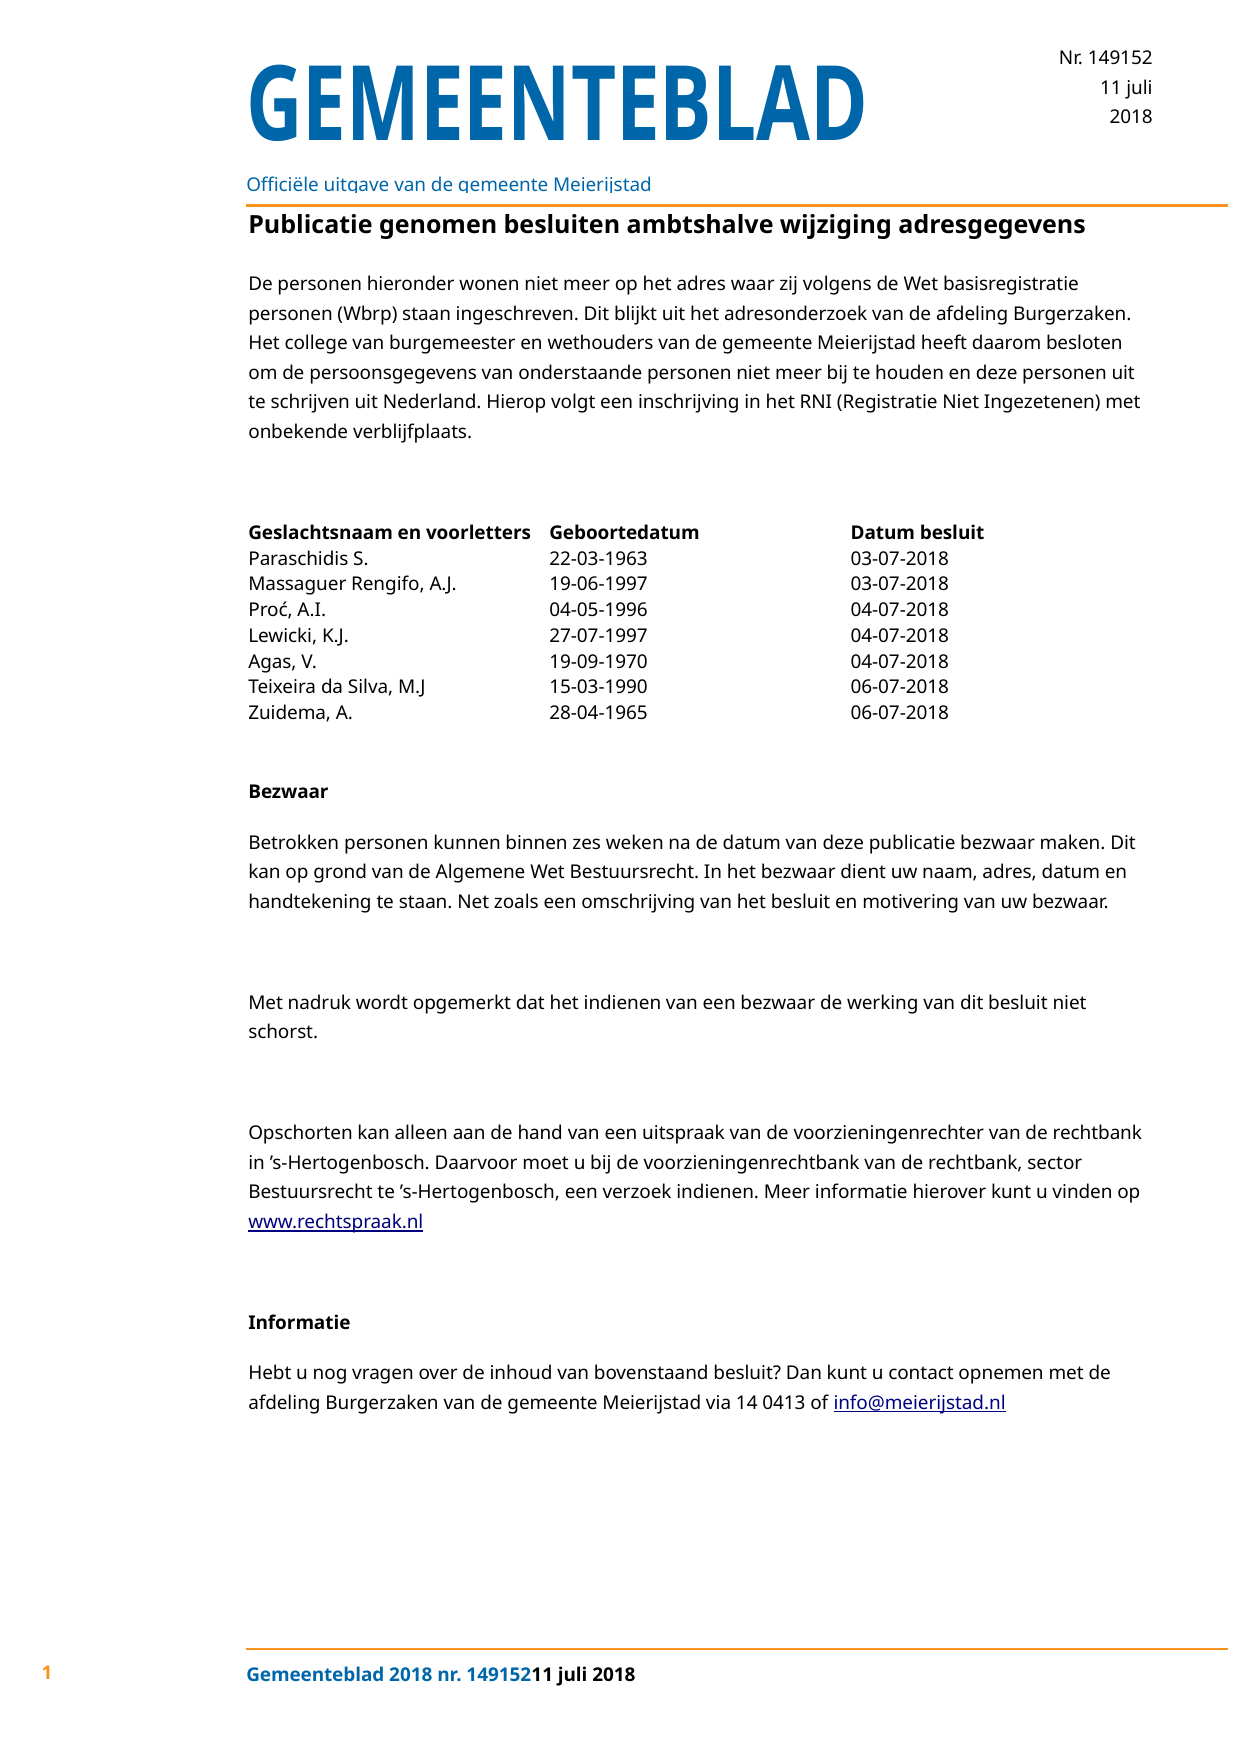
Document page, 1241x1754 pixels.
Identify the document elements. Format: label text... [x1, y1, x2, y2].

table_cell Proć, A.I. [248, 596, 549, 622]
table_cell 04-07-2018 [850, 596, 1152, 622]
table_cell 19-09-1970 [549, 648, 850, 673]
table_cell 04-07-2018 [850, 648, 1152, 673]
table_cell 03-07-2018 [850, 545, 1152, 571]
table_cell Lewicki, K.J. [248, 622, 549, 648]
table_cell 03-07-2018 [850, 571, 1152, 596]
table_cell 04-07-2018 [850, 622, 1152, 648]
table_cell Teixeira da Silva, M.J [248, 674, 549, 699]
text Publicatie genomen besluiten ambtshalve wijziging adresgegevens [248, 207, 1152, 241]
table_cell Massaguer Rengifo, A.J. [248, 571, 549, 596]
text Betrokken personen kunnen binnen zes weken na de datum van deze publicatie bezwaar maken. Dit kan op grond van de Algemene Wet Bestuursrecht. In het bezwaar dient uw naam, adres, datum en handtekening te staan. Net zoals een omschrijving van het besluit en motivering van uw bezwaar. [248, 829, 1152, 914]
table_cell 22-03-1963 [549, 545, 850, 571]
table_cell 06-07-2018 [850, 699, 1152, 725]
text Informatie [248, 1309, 1152, 1335]
table_header Geslachtsnaam en voorletters [248, 519, 549, 545]
table_cell 06-07-2018 [850, 674, 1152, 699]
table_cell Agas, V. [248, 648, 549, 673]
table_cell 28-04-1965 [549, 699, 850, 725]
text De personen hieronder wonen niet meer op het adres waar zij volgens de Wet basisregistratie personen (Wbrp) staan ingeschreven. Dit blijkt uit het adresonderzoek van de afdeling Burgerzaken. Het college van burgemeester en wethouders van de gemeente Meierijstad heeft daarom besloten om de persoonsgegevens van onderstaande personen niet meer bij te houden en deze personen uit te schrijven uit Nederland. Hierop volgt een inschrijving in het RNI (Registratie Niet Ingezetenen) met onbekende verblijfplaats. [248, 270, 1152, 444]
text Hebt u nog vragen over de inhoud van bovenstaand besluit? Dan kunt u contact opnemen met de afdeling Burgerzaken van de gemeente Meierijstad via 14 0413 of info@meierijstad.nl [248, 1359, 1152, 1415]
table_cell 04-05-1996 [549, 596, 850, 622]
table_header Datum besluit [850, 519, 1152, 545]
text Opschorten kan alleen aan de hand van een uitspraak van de voorzieningenrechter van de rechtbank in ’s-Hertogenbosch. Daarvoor moet u bij de voorzieningenrechtbank van de rechtbank, sector Bestuursrecht te ’s-Hertogenbosch, een verzoek indienen. Meer informatie hierover kunt u vinden op www.rechtspraak.nl [248, 1119, 1152, 1234]
table_cell 19-06-1997 [549, 571, 850, 596]
table_cell Zuidema, A. [248, 699, 549, 725]
table_cell 27-07-1997 [549, 622, 850, 648]
table_cell 15-03-1990 [549, 674, 850, 699]
text Bezwaar [248, 779, 1152, 804]
table_header Geboortedatum [549, 519, 850, 545]
table_cell Paraschidis S. [248, 545, 549, 571]
text Met nadruk wordt opgemerkt dat het indienen van een bezwaar de werking van dit besluit niet schorst. [248, 989, 1152, 1044]
picture [41, 47, 231, 172]
